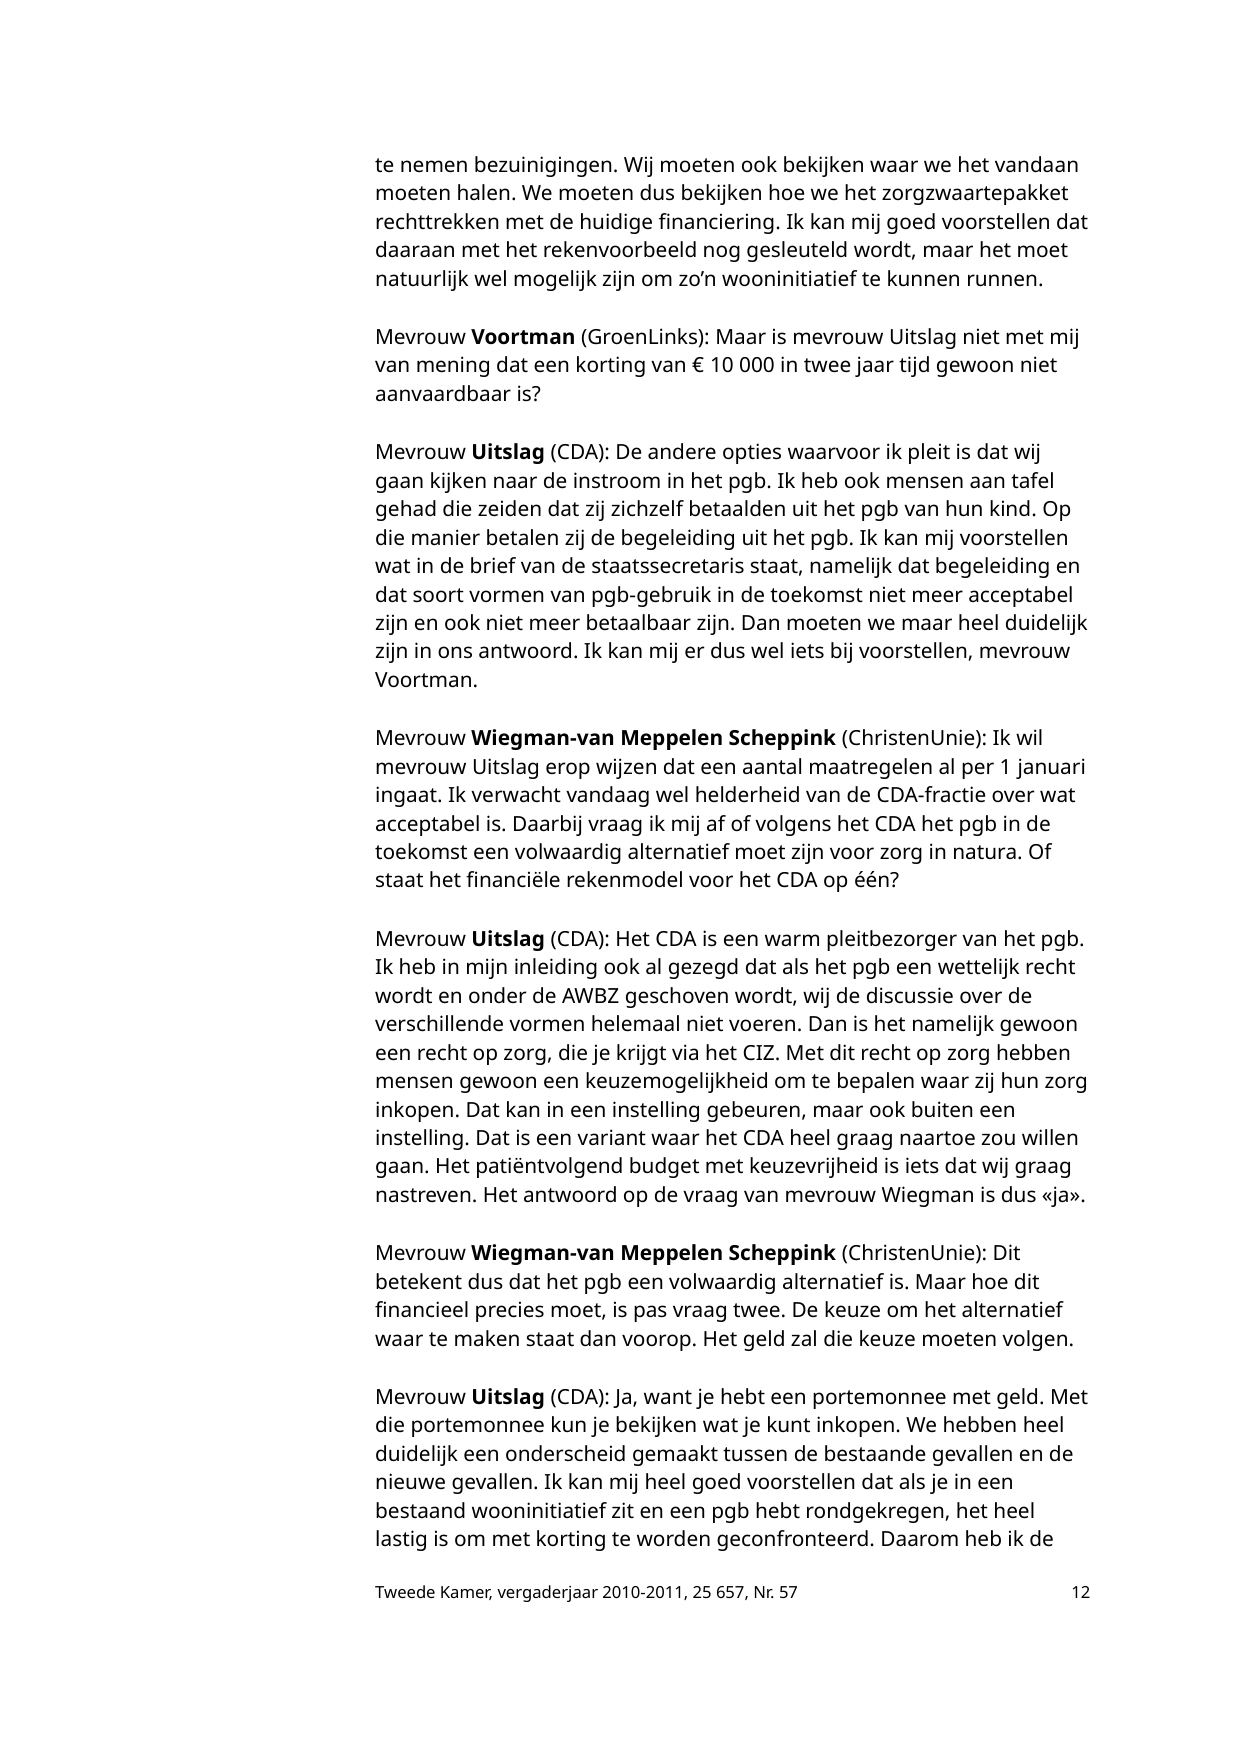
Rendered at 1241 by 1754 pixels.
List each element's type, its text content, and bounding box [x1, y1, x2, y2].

text Mevrouw Uitslag (CDA): Het CDA is een warm pleitbezorger van het pgb. Ik heb in mijn inleiding ook al gezegd dat als het pgb een wettelijk recht wordt en onder de AWBZ geschoven wordt, wij de discussie over de verschillende vormen helemaal niet voeren. Dan is het namelijk gewoon een recht op zorg, die je krijgt via het CIZ. Met dit recht op zorg hebben mensen gewoon een keuzemogelijkheid om te bepalen waar zij hun zorg inkopen. Dat kan in een instelling gebeuren, maar ook buiten een instelling. Dat is een variant waar het CDA heel graag naartoe zou willen gaan. Het patiëntvolgend budget met keuzevrijheid is iets dat wij graag nastreven. Het antwoord op de vraag van mevrouw Wiegman is dus «ja». [375, 924, 1090, 1208]
text Mevrouw Voortman (GroenLinks): Maar is mevrouw Uitslag niet met mij van mening dat een korting van € 10 000 in twee jaar tijd gewoon niet aanvaardbaar is? [375, 322, 1090, 407]
text te nemen bezuinigingen. Wij moeten ook bekijken waar we het vandaan moeten halen. We moeten dus bekijken hoe we het zorgzwaartepakket rechttrekken met de huidige financiering. Ik kan mij goed voorstellen dat daaraan met het rekenvoorbeeld nog gesleuteld wordt, maar het moet natuurlijk wel mogelijk zijn om zo’n wooninitiatief te kunnen runnen. [375, 150, 1090, 292]
text Mevrouw Wiegman-van Meppelen Scheppink (ChristenUnie): Ik wil mevrouw Uitslag erop wijzen dat een aantal maatregelen al per 1 januari ingaat. Ik verwacht vandaag wel helderheid van de CDA-fractie over wat acceptabel is. Daarbij vraag ik mij af of volgens het CDA het pgb in de toekomst een volwaardig alternatief moet zijn voor zorg in natura. Of staat het financiële rekenmodel voor het CDA op één? [375, 723, 1090, 894]
text Mevrouw Wiegman-van Meppelen Scheppink (ChristenUnie): Dit betekent dus dat het pgb een volwaardig alternatief is. Maar hoe dit financieel precies moet, is pas vraag twee. De keuze om het alternatief waar te maken staat dan voorop. Het geld zal die keuze moeten volgen. [375, 1238, 1090, 1352]
text Mevrouw Uitslag (CDA): Ja, want je hebt een portemonnee met geld. Met die portemonnee kun je bekijken wat je kunt inkopen. We hebben heel duidelijk een onderscheid gemaakt tussen de bestaande gevallen en de nieuwe gevallen. Ik kan mij heel goed voorstellen dat als je in een bestaand wooninitiatief zit en een pgb hebt rondgekregen, het heel lastig is om met korting te worden geconfronteerd. Daarom heb ik de [375, 1382, 1090, 1553]
text Mevrouw Uitslag (CDA): De andere opties waarvoor ik pleit is dat wij gaan kijken naar de instroom in het pgb. Ik heb ook mensen aan tafel gehad die zeiden dat zij zichzelf betaalden uit het pgb van hun kind. Op die manier betalen zij de begeleiding uit het pgb. Ik kan mij voorstellen wat in de brief van de staatssecretaris staat, namelijk dat begeleiding en dat soort vormen van pgb-gebruik in de toekomst niet meer acceptabel zijn en ook niet meer betaalbaar zijn. Dan moeten we maar heel duidelijk zijn in ons antwoord. Ik kan mij er dus wel iets bij voorstellen, mevrouw Voortman. [375, 437, 1090, 693]
